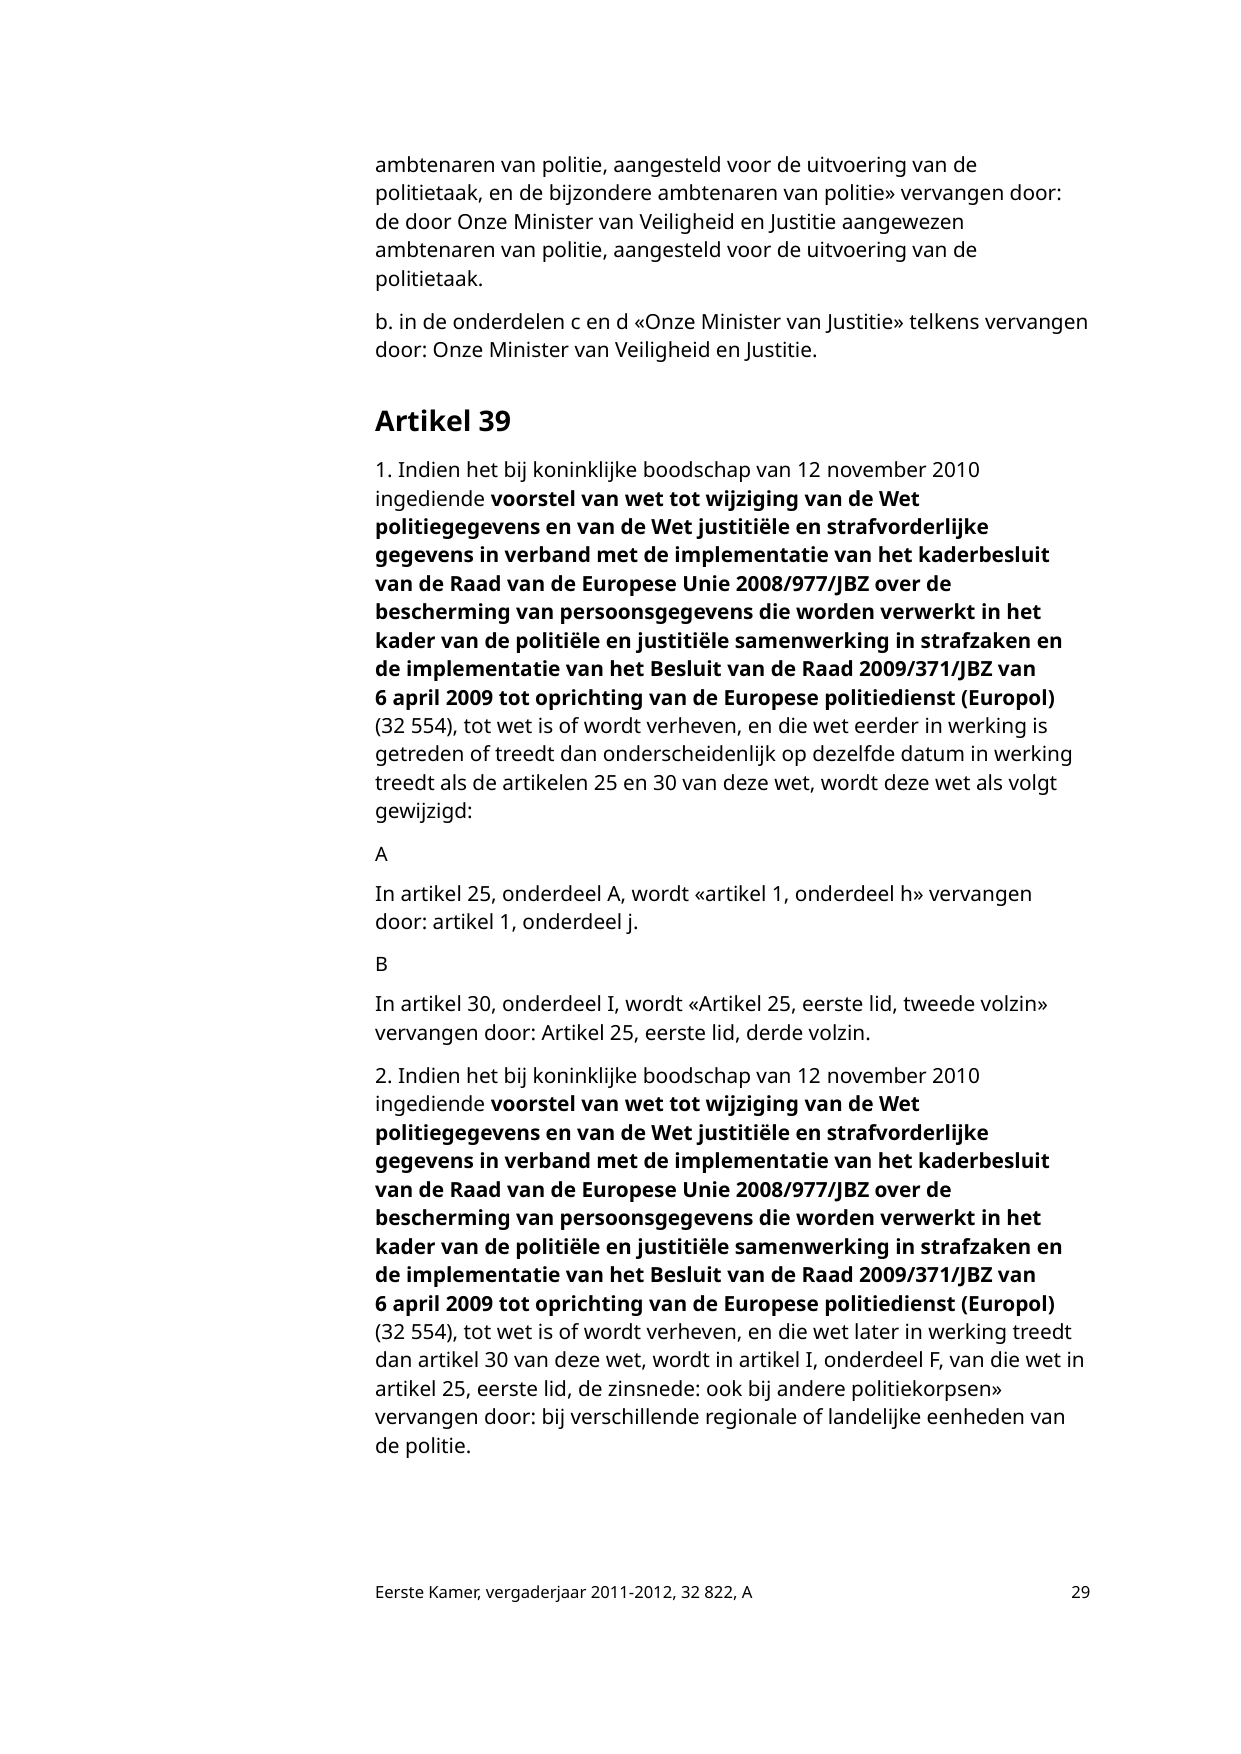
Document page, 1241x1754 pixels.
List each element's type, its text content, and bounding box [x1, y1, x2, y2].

text In artikel 25, onderdeel A, wordt «artikel 1, onderdeel h» vervangen door: artikel 1, onderdeel j. [375, 879, 1090, 936]
text 1. Indien het bij koninklijke boodschap van 12 november 2010 ingediende voorstel van wet tot wijziging van de Wet politiegegevens en van de Wet justitiële en strafvorderlijke gegevens in verband met de implementatie van het kaderbesluit van de Raad van de Europese Unie 2008/977/JBZ over de bescherming van persoonsgegevens die worden verwerkt in het kader van de politiële en justitiële samenwerking in strafzaken en de implementatie van het Besluit van de Raad 2009/371/JBZ van 6 april 2009 tot oprichting van de Europese politiedienst (Europol) (32 554), tot wet is of wordt verheven, en die wet eerder in werking is getreden of treedt dan onderscheidenlijk op dezelfde datum in werking treedt als de artikelen 25 en 30 van deze wet, wordt deze wet als volgt gewijzigd: [375, 455, 1090, 825]
text b. in de onderdelen c en d «Onze Minister van Justitie» telkens vervangen door: Onze Minister van Veiligheid en Justitie. [375, 307, 1090, 364]
text A [375, 840, 1090, 867]
text B [375, 951, 1090, 977]
subtitle Artikel 39 [375, 402, 1090, 440]
text ambtenaren van politie, aangesteld voor de uitvoering van de politietaak, en de bijzondere ambtenaren van politie» vervangen door: de door Onze Minister van Veiligheid en Justitie aangewezen ambtenaren van politie, aangesteld voor de uitvoering van de politietaak. [375, 150, 1090, 292]
text 2. Indien het bij koninklijke boodschap van 12 november 2010 ingediende voorstel van wet tot wijziging van de Wet politiegegevens en van de Wet justitiële en strafvorderlijke gegevens in verband met de implementatie van het kaderbesluit van de Raad van de Europese Unie 2008/977/JBZ over de bescherming van persoonsgegevens die worden verwerkt in het kader van de politiële en justitiële samenwerking in strafzaken en de implementatie van het Besluit van de Raad 2009/371/JBZ van 6 april 2009 tot oprichting van de Europese politiedienst (Europol) (32 554), tot wet is of wordt verheven, en die wet later in werking treedt dan artikel 30 van deze wet, wordt in artikel I, onderdeel F, van die wet in artikel 25, eerste lid, de zinsnede: ook bij andere politiekorpsen» vervangen door: bij verschillende regionale of landelijke eenheden van de politie. [375, 1061, 1090, 1459]
text In artikel 30, onderdeel I, wordt «Artikel 25, eerste lid, tweede volzin» vervangen door: Artikel 25, eerste lid, derde volzin. [375, 989, 1090, 1046]
